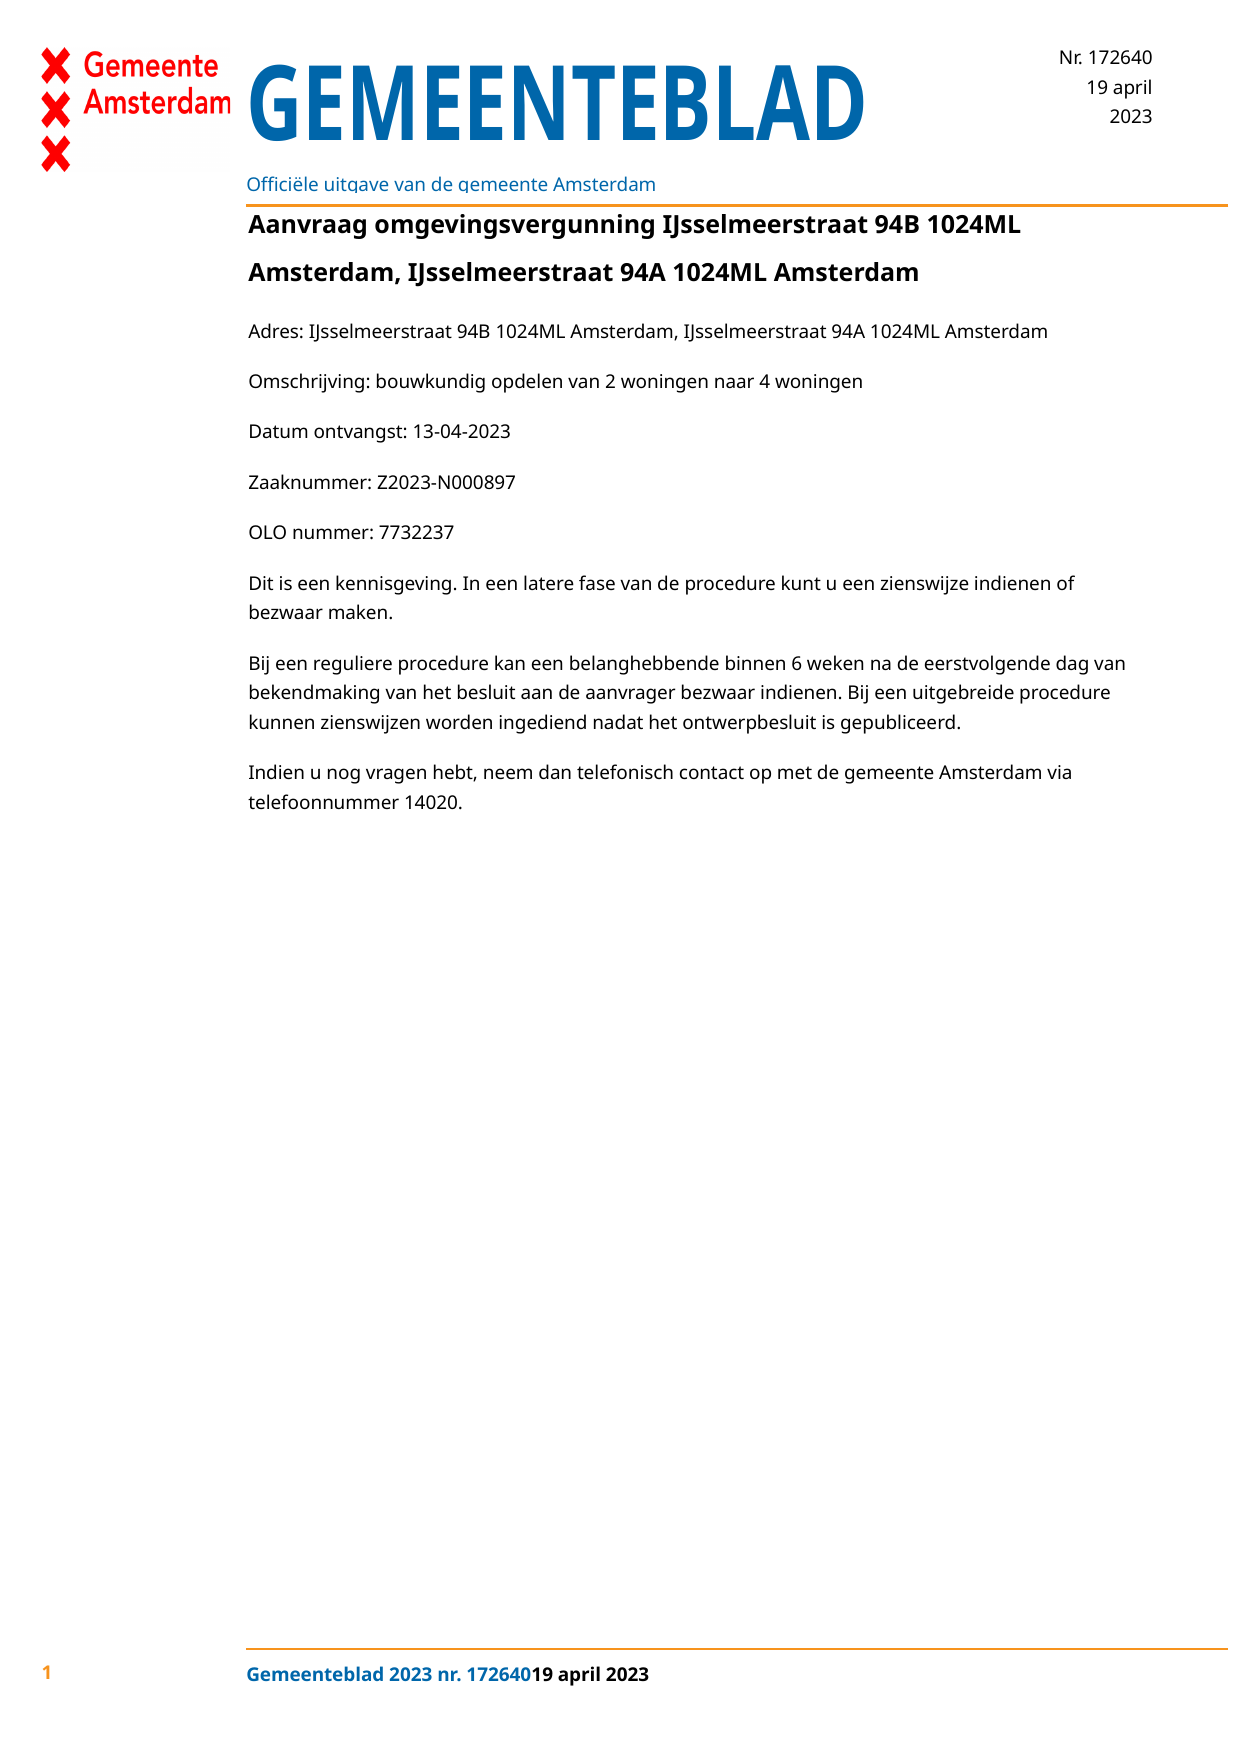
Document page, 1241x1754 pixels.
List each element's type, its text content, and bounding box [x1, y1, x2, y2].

text OLO nummer: 7732237 [248, 519, 1152, 545]
picture [41, 47, 231, 172]
text Zaaknummer: Z2023-N000897 [248, 469, 1152, 495]
text Datum ontvangst: 13-04-2023 [248, 419, 1152, 444]
text Omschrijving: bouwkundig opdelen van 2 woningen naar 4 woningen [248, 368, 1152, 394]
text Aanvraag omgevingsvergunning IJsselmeerstraat 94B 1024ML Amsterdam, IJsselmeerstraat 94A 1024ML Amsterdam [248, 207, 1152, 288]
text Dit is een kennisgeving. In een latere fase van de procedure kunt u een zienswijze indienen of bezwaar maken. [248, 570, 1152, 625]
text Adres: IJsselmeerstraat 94B 1024ML Amsterdam, IJsselmeerstraat 94A 1024ML Amsterdam [248, 318, 1152, 344]
text Bij een reguliere procedure kan een belanghebbende binnen 6 weken na de eerstvolgende dag van bekendmaking van het besluit aan de aanvrager bezwaar indienen. Bij een uitgebreide procedure kunnen zienswijzen worden ingediend nadat het ontwerpbesluit is gepubliceerd. [248, 650, 1152, 735]
text Indien u nog vragen hebt, neem dan telefonisch contact op met de gemeente Amsterdam via telefoonnummer 14020. [248, 759, 1152, 815]
